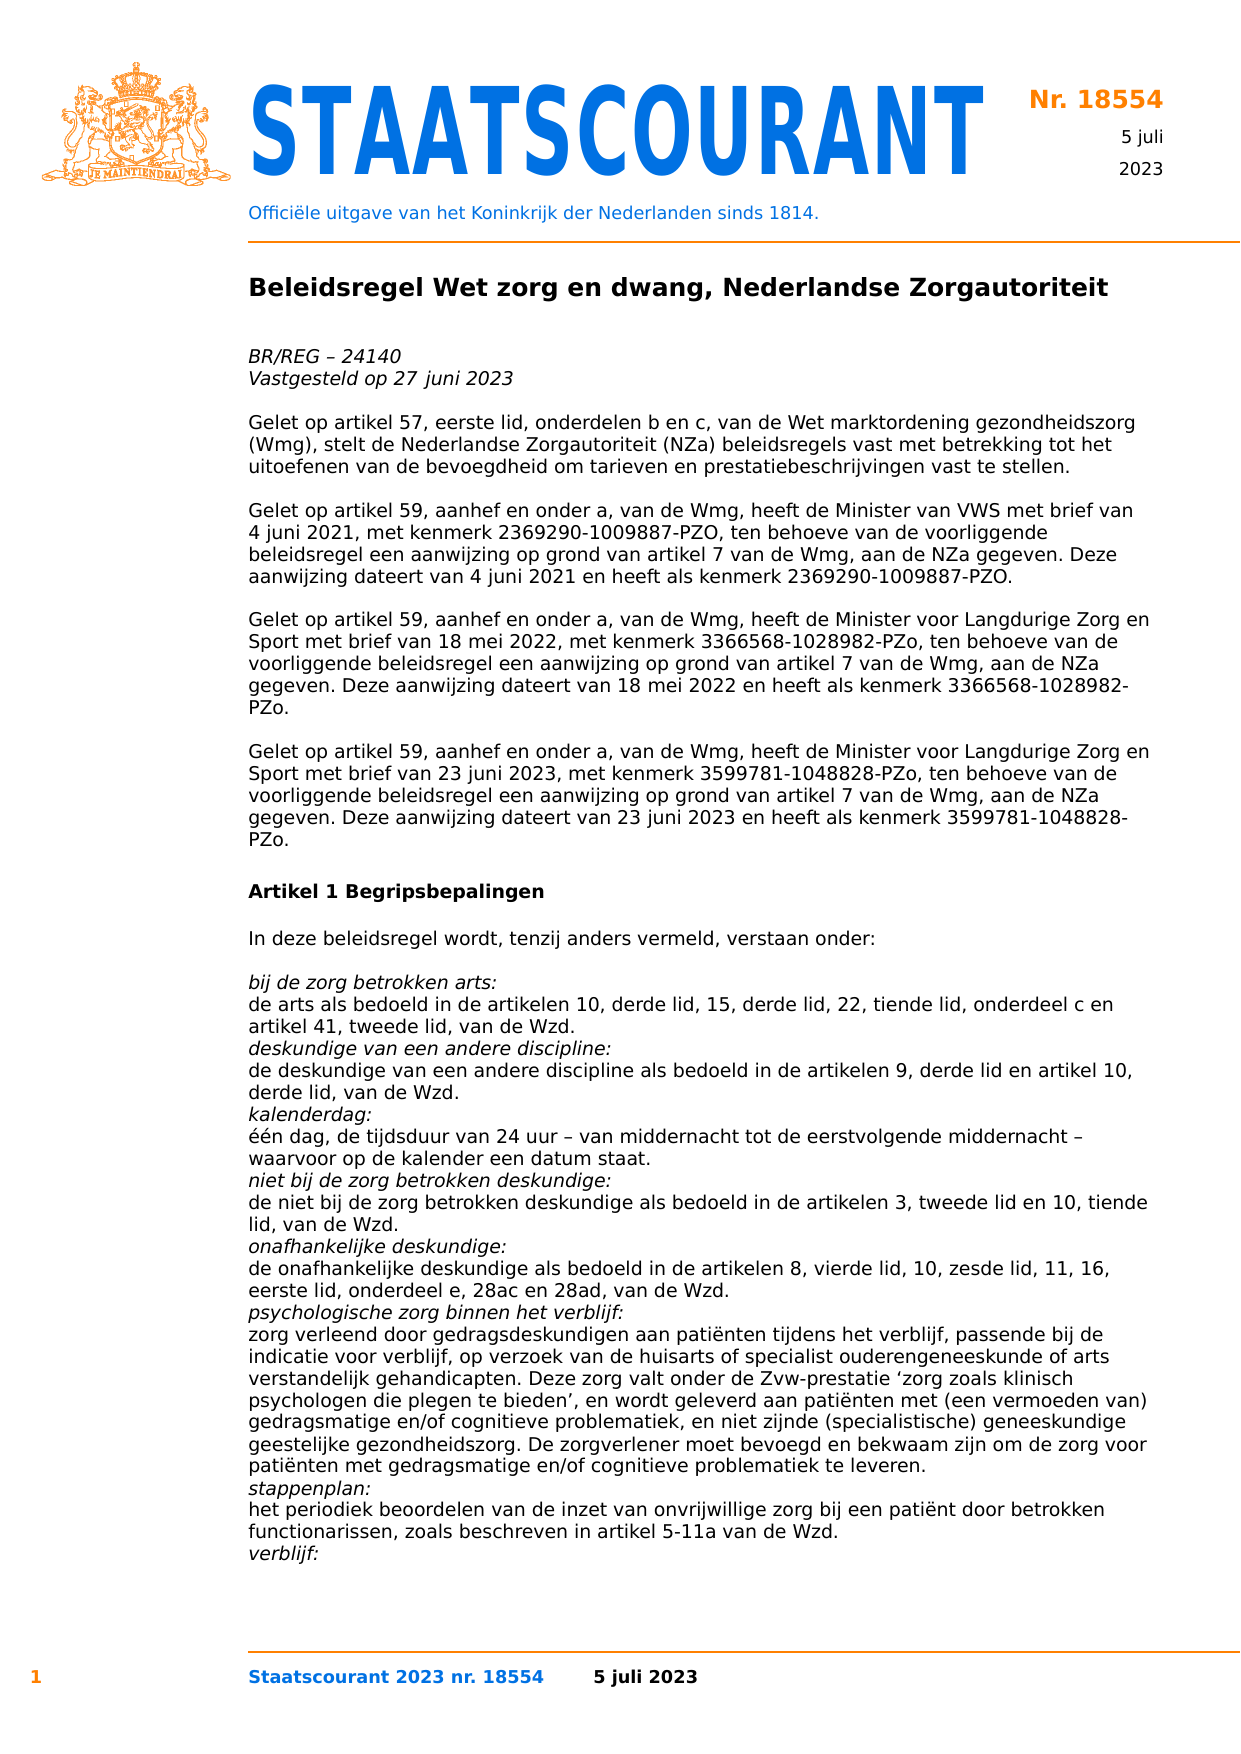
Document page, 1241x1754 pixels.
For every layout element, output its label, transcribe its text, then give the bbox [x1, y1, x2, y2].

text de deskundige van een andere discipline als bedoeld in de artikelen 9, derde lid en artikel 10, derde lid, van de Wzd. [248, 1060, 1163, 1104]
table_header [25, 62, 248, 241]
subtitle Artikel 1 Begripsbepalingen [248, 881, 1163, 903]
table_cell 2023 [998, 153, 1240, 203]
text In deze beleidsregel wordt, tenzij anders vermeld, verstaan onder: [248, 928, 1163, 950]
subtitle Beleidsregel Wet zorg en dwang, Nederlandse Zorgautoriteit [248, 273, 1163, 302]
text Gelet op artikel 59, aanhef en onder a, van de Wmg, heeft de Minister van VWS met brief van 4 juni 2021, met kenmerk 2369290-1009887-PZO, ten behoeve van de voorliggende beleidsregel een aanwijzing op grond van artikel 7 van de Wmg, aan de NZa gegeven. Deze aanwijzing dateert van 4 juni 2021 en heeft als kenmerk 2369290-1009887-PZO. [248, 499, 1163, 587]
text onafhankelijke deskundige: [248, 1236, 1163, 1258]
text Gelet op artikel 59, aanhef en onder a, van de Wmg, heeft de Minister voor Langdurige Zorg en Sport met brief van 18 mei 2022, met kenmerk 3366568-1028982-PZo, ten behoeve van de voorliggende beleidsregel een aanwijzing op grond van artikel 7 van de Wmg, aan de NZa gegeven. Deze aanwijzing dateert van 18 mei 2022 en heeft als kenmerk 3366568-1028982-PZo. [248, 609, 1163, 719]
text Vastgesteld op 27 juni 2023 [248, 368, 1163, 390]
text psychologische zorg binnen het verblijf: [248, 1302, 1163, 1323]
text kalenderdag: [248, 1104, 1163, 1126]
text niet bij de zorg betrokken deskundige: [248, 1170, 1163, 1192]
text zorg verleend door gedragsdeskundigen aan patiënten tijdens het verblijf, passende bij de indicatie voor verblijf, op verzoek van de huisarts of specialist ouderengeneeskunde of arts verstandelijk gehandicapten. Deze zorg valt onder de Zvw-prestatie ‘zorg zoals klinisch psychologen die plegen te bieden’, en wordt geleverd aan patiënten met (een vermoeden van) gedragsmatige en/of cognitieve problematiek, en niet zijnde (specialistische) geneeskundige geestelijke gezondheidszorg. De zorgverlener moet bevoegd en bekwaam zijn om de zorg voor patiënten met gedragsmatige en/of cognitieve problematiek te leveren. [248, 1323, 1163, 1477]
text Gelet op artikel 59, aanhef en onder a, van de Wmg, heeft de Minister voor Langdurige Zorg en Sport met brief van 23 juni 2023, met kenmerk 3599781-1048828-PZo, ten behoeve van de voorliggende beleidsregel een aanwijzing op grond van artikel 7 van de Wmg, aan de NZa gegeven. Deze aanwijzing dateert van 23 juni 2023 en heeft als kenmerk 3599781-1048828-PZo. [248, 741, 1163, 851]
text deskundige van een andere discipline: [248, 1038, 1163, 1060]
table_header Nr. 18554 [998, 62, 1240, 121]
text de onafhankelijke deskundige als bedoeld in de artikelen 8, vierde lid, 10, zesde lid, 11, 16, eerste lid, onderdeel e, 28ac en 28ad, van de Wzd. [248, 1258, 1163, 1302]
table_header STAATSCOURANT [248, 62, 998, 203]
text verblijf: [248, 1543, 1163, 1565]
text de niet bij de zorg betrokken deskundige als bedoeld in de artikelen 3, tweede lid en 10, tiende lid, van de Wzd. [248, 1192, 1163, 1236]
text het periodiek beoordelen van de inzet van onvrijwillige zorg bij een patiënt door betrokken functionarissen, zoals beschreven in artikel 5-11a van de Wzd. [248, 1499, 1163, 1543]
table_cell 5 juli [998, 121, 1240, 153]
text één dag, de tijdsduur van 24 uur – van middernacht tot de eerstvolgende middernacht – waarvoor op de kalender een datum staat. [248, 1126, 1163, 1170]
text stappenplan: [248, 1477, 1163, 1499]
picture [41, 62, 231, 186]
text BR/REG – 24140 [248, 346, 1163, 368]
table_cell Officiële uitgave van het Koninkrijk der Nederlanden sinds 1814. [248, 203, 1240, 241]
text bij de zorg betrokken arts: [248, 972, 1163, 994]
text Gelet op artikel 57, eerste lid, onderdelen b en c, van de Wet marktordening gezondheidszorg (Wmg), stelt de Nederlandse Zorgautoriteit (NZa) beleidsregels vast met betrekking tot het uitoefenen van de bevoegdheid om tarieven en prestatiebeschrijvingen vast te stellen. [248, 412, 1163, 478]
text de arts als bedoeld in de artikelen 10, derde lid, 15, derde lid, 22, tiende lid, onderdeel c en artikel 41, tweede lid, van de Wzd. [248, 994, 1163, 1038]
